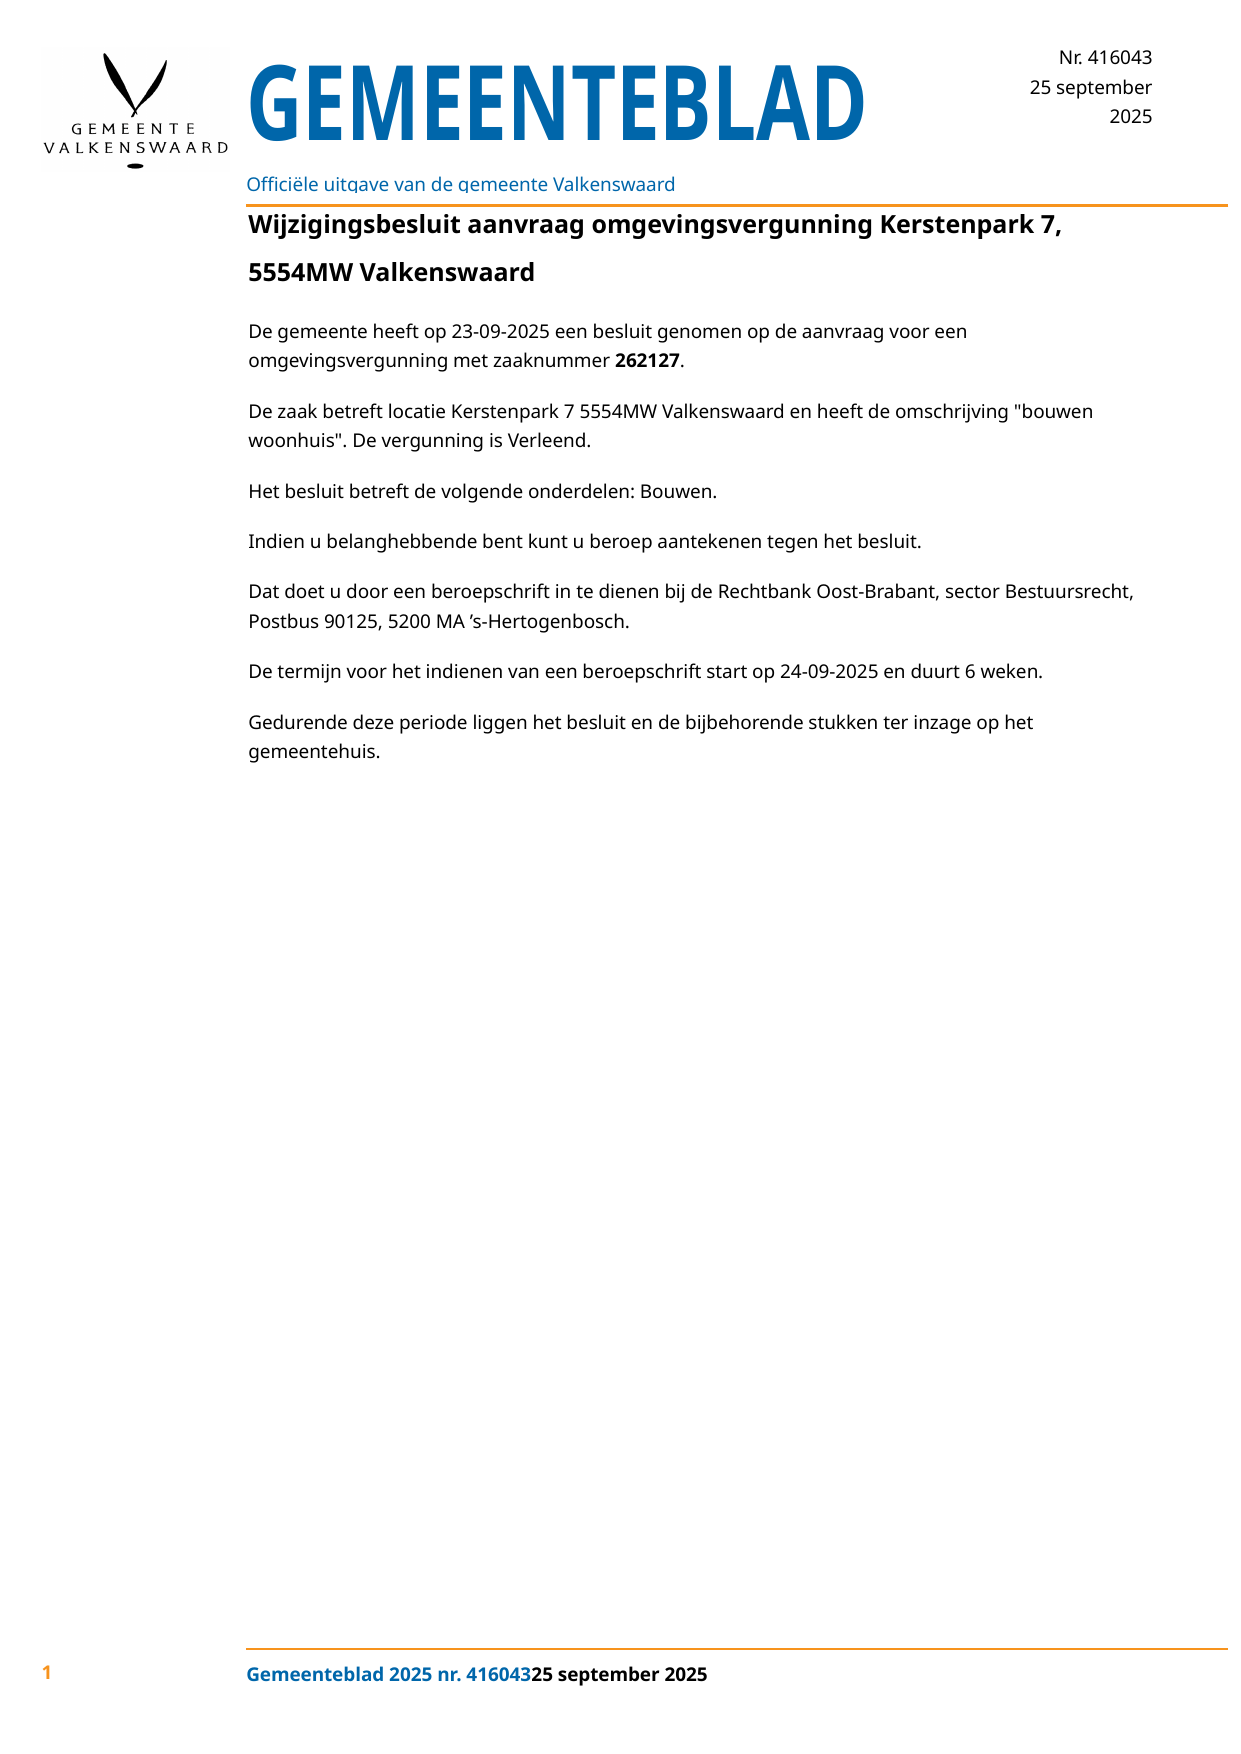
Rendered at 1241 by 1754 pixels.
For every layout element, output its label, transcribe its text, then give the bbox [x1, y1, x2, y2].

text Het besluit betreft de volgende onderdelen: Bouwen. [248, 478, 1152, 504]
picture [41, 47, 231, 172]
text De zaak betreft locatie Kerstenpark 7 5554MW Valkenswaard en heeft de omschrijving "bouwen woonhuis". De vergunning is Verleend. [248, 398, 1152, 453]
text Gedurende deze periode liggen het besluit en de bijbehorende stukken ter inzage op het gemeentehuis. [248, 709, 1152, 764]
text Wijzigingsbesluit aanvraag omgevingsvergunning Kerstenpark 7, 5554MW Valkenswaard [248, 207, 1152, 288]
text Dat doet u door een beroepschrift in te dienen bij de Rechtbank Oost-Brabant, sector Bestuursrecht, Postbus 90125, 5200 MA ’s-Hertogenbosch. [248, 579, 1152, 634]
text Indien u belanghebbende bent kunt u beroep aantekenen tegen het besluit. [248, 528, 1152, 554]
text De gemeente heeft op 23-09-2025 een besluit genomen op de aanvraag voor een omgevingsvergunning met zaaknummer 262127. [248, 318, 1152, 373]
text De termijn voor het indienen van een beroepschrift start op 24-09-2025 en duurt 6 weken. [248, 659, 1152, 684]
